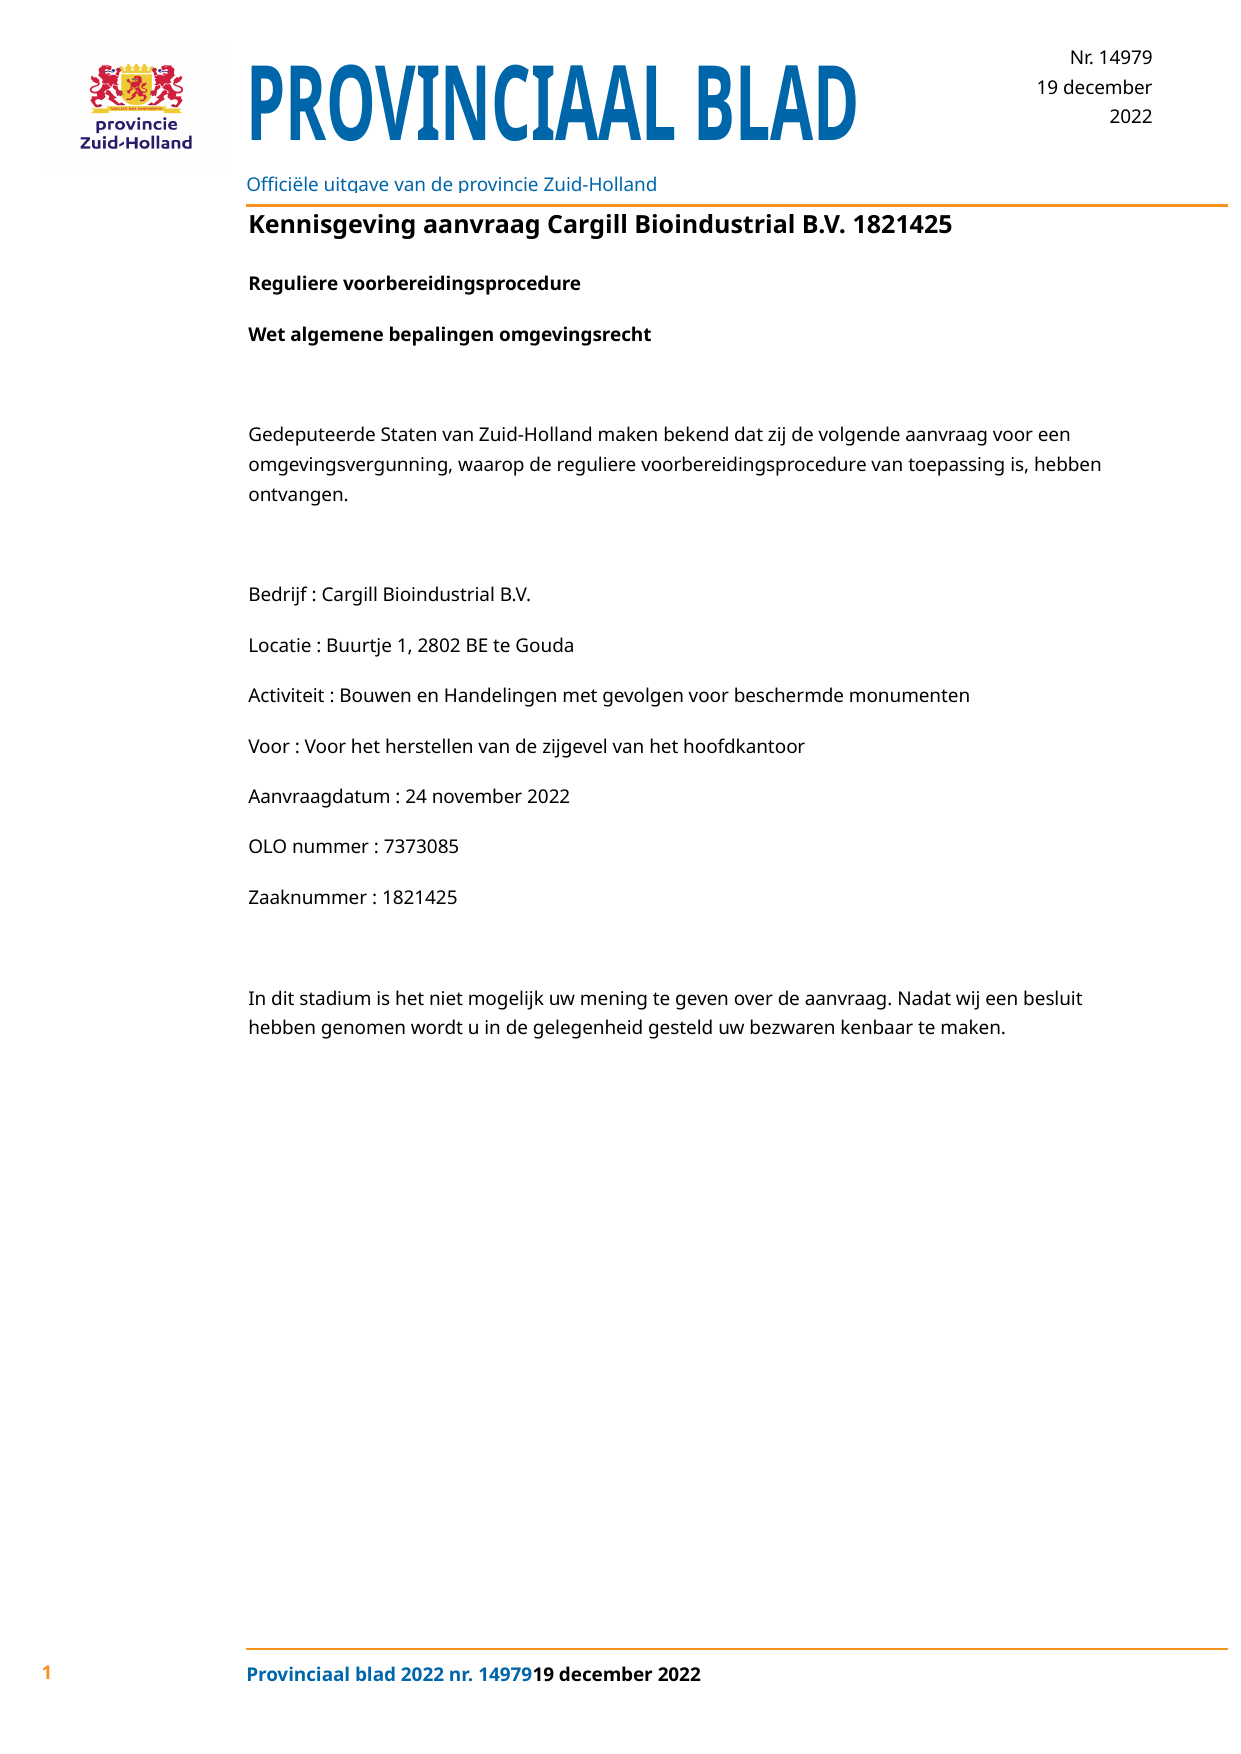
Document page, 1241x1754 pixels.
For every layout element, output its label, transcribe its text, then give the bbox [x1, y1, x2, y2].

text Wet algemene bepalingen omgevingsrecht [248, 321, 1152, 346]
picture [41, 47, 231, 172]
text Kennisgeving aanvraag Cargill Bioindustrial B.V. 1821425 [248, 207, 1152, 241]
text Bedrijf : Cargill Bioindustrial B.V. [248, 582, 1152, 607]
text OLO nummer : 7373085 [248, 834, 1152, 859]
text Activiteit : Bouwen en Handelingen met gevolgen voor beschermde monumenten [248, 682, 1152, 708]
text Aanvraagdatum : 24 november 2022 [248, 783, 1152, 809]
text Reguliere voorbereidingsprocedure [248, 270, 1152, 296]
text Locatie : Buurtje 1, 2802 BE te Gouda [248, 632, 1152, 658]
text Zaaknummer : 1821425 [248, 884, 1152, 910]
text Voor : Voor het herstellen van de zijgevel van het hoofdkantoor [248, 733, 1152, 758]
text In dit stadium is het niet mogelijk uw mening te geven over de aanvraag. Nadat wij een besluit hebben genomen wordt u in de gelegenheid gesteld uw bezwaren kenbaar te maken. [248, 985, 1152, 1040]
text Gedeputeerde Staten van Zuid-Holland maken bekend dat zij de volgende aanvraag voor een omgevingsvergunning, waarop de reguliere voorbereidingsprocedure van toepassing is, hebben ontvangen. [248, 422, 1152, 506]
